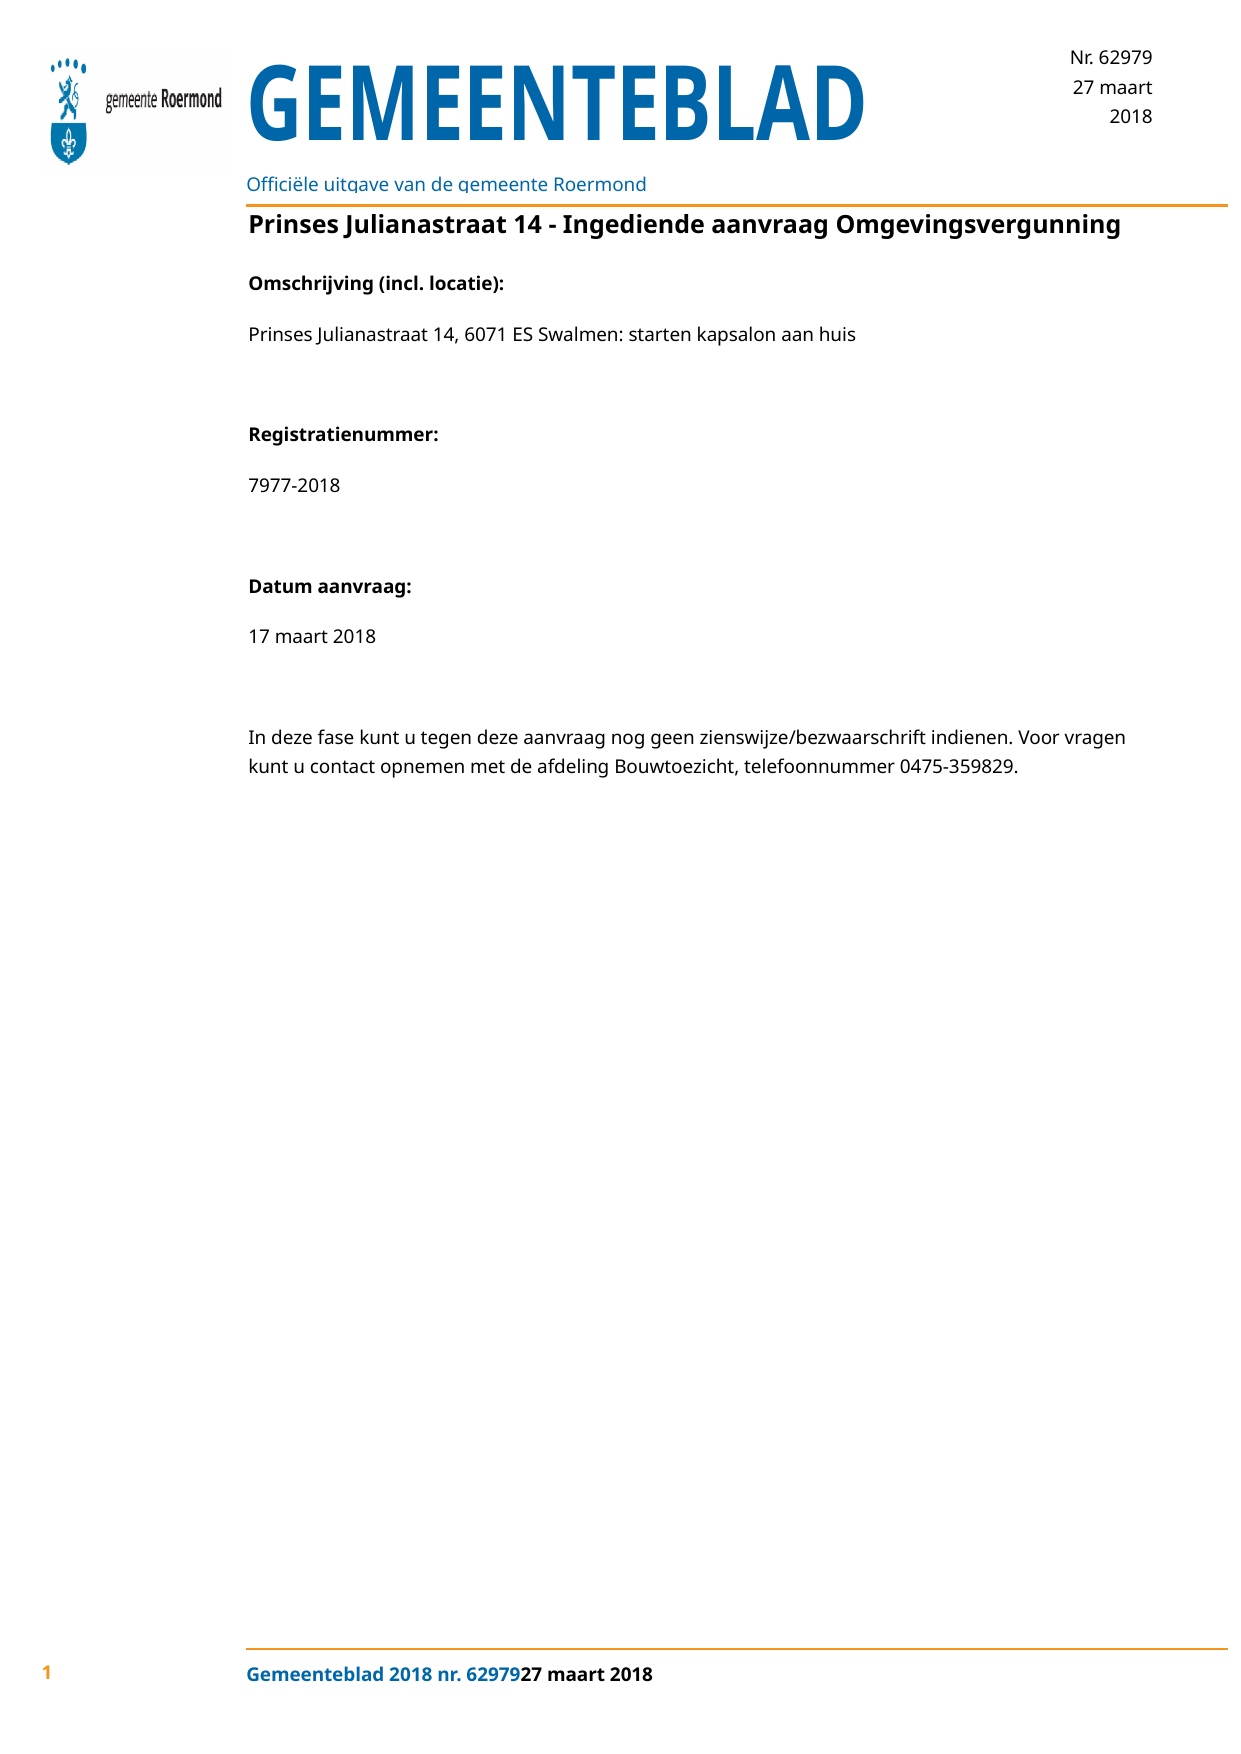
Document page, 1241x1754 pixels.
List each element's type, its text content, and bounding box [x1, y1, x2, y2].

text Prinses Julianastraat 14 - Ingediende aanvraag Omgevingsvergunning [248, 207, 1152, 241]
text In deze fase kunt u tegen deze aanvraag nog geen zienswijze/bezwaarschrift indienen. Voor vragen kunt u contact opnemen met de afdeling Bouwtoezicht, telefoonnummer 0475-359829. [248, 724, 1152, 779]
text Registratienummer: [248, 422, 1152, 447]
picture [41, 47, 231, 172]
text Omschrijving (incl. locatie): [248, 270, 1152, 296]
text Datum aanvraag: [248, 573, 1152, 598]
text 17 maart 2018 [248, 623, 1152, 649]
text Prinses Julianastraat 14, 6071 ES Swalmen: starten kapsalon aan huis [248, 321, 1152, 346]
text 7977-2018 [248, 472, 1152, 498]
